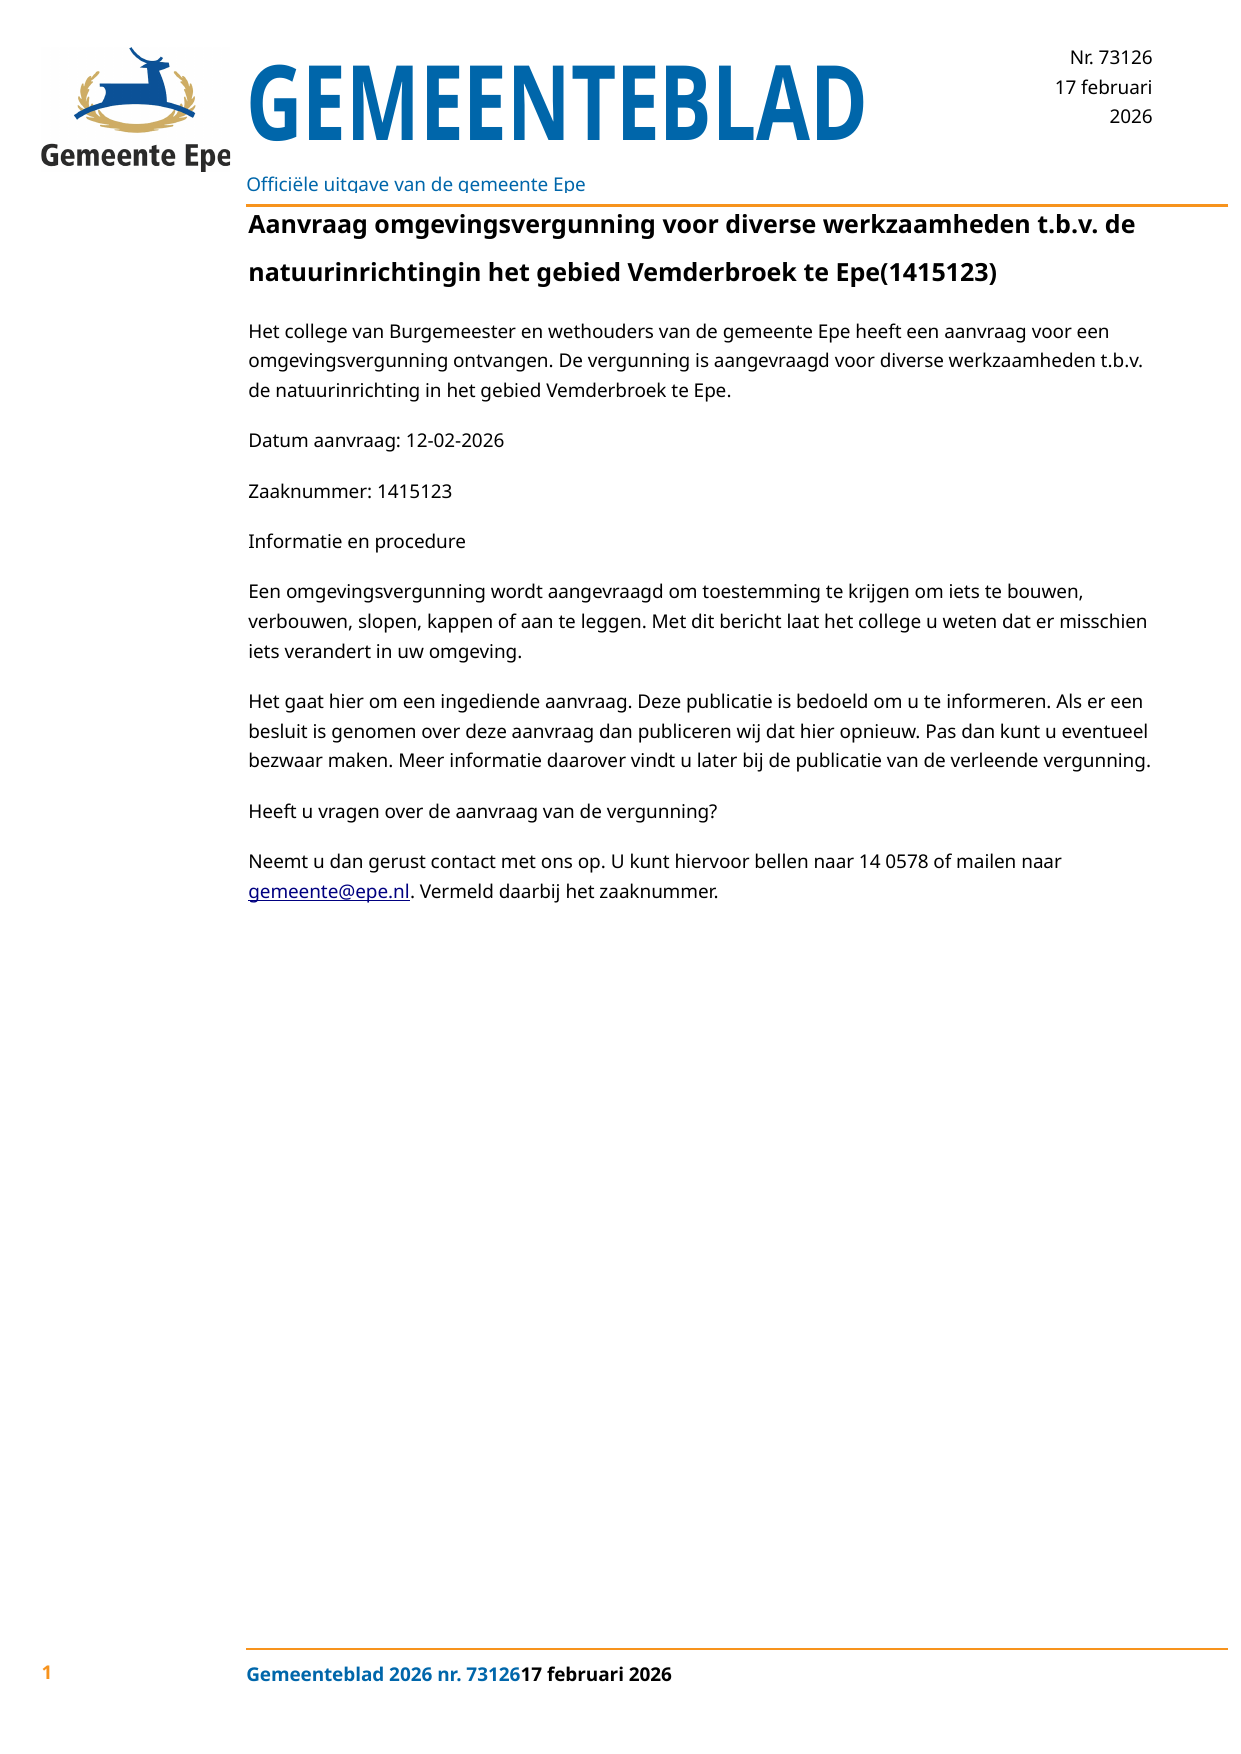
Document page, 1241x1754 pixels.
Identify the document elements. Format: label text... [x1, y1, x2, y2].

text Datum aanvraag: 12-02-2026 [248, 427, 1152, 453]
text Aanvraag omgevingsvergunning voor diverse werkzaamheden t.b.v. de natuurinrichtingin het gebied Vemderbroek te Epe(1415123) [248, 207, 1152, 288]
text Zaaknummer: 1415123 [248, 478, 1152, 504]
text Informatie en procedure [248, 528, 1152, 554]
text Het gaat hier om een ingediende aanvraag. Deze publicatie is bedoeld om u te informeren. Als er een besluit is genomen over deze aanvraag dan publiceren wij dat hier opnieuw. Pas dan kunt u eventueel bezwaar maken. Meer informatie daarover vindt u later bij de publicatie van de verleende vergunning. [248, 688, 1152, 773]
text Een omgevingsvergunning wordt aangevraagd om toestemming te krijgen om iets te bouwen, verbouwen, slopen, kappen of aan te leggen. Met dit bericht laat het college u weten dat er misschien iets verandert in uw omgeving. [248, 579, 1152, 664]
text Neemt u dan gerust contact met ons op. U kunt hiervoor bellen naar 14 0578 of mailen naar gemeente@epe.nl. Vermeld daarbij het zaaknummer. [248, 848, 1152, 904]
text Het college van Burgemeester en wethouders van de gemeente Epe heeft een aanvraag voor een omgevingsvergunning ontvangen. De vergunning is aangevraagd voor diverse werkzaamheden t.b.v. de natuurinrichting in het gebied Vemderbroek te Epe. [248, 318, 1152, 403]
text Heeft u vragen over de aanvraag van de vergunning? [248, 798, 1152, 824]
picture [41, 47, 231, 172]
